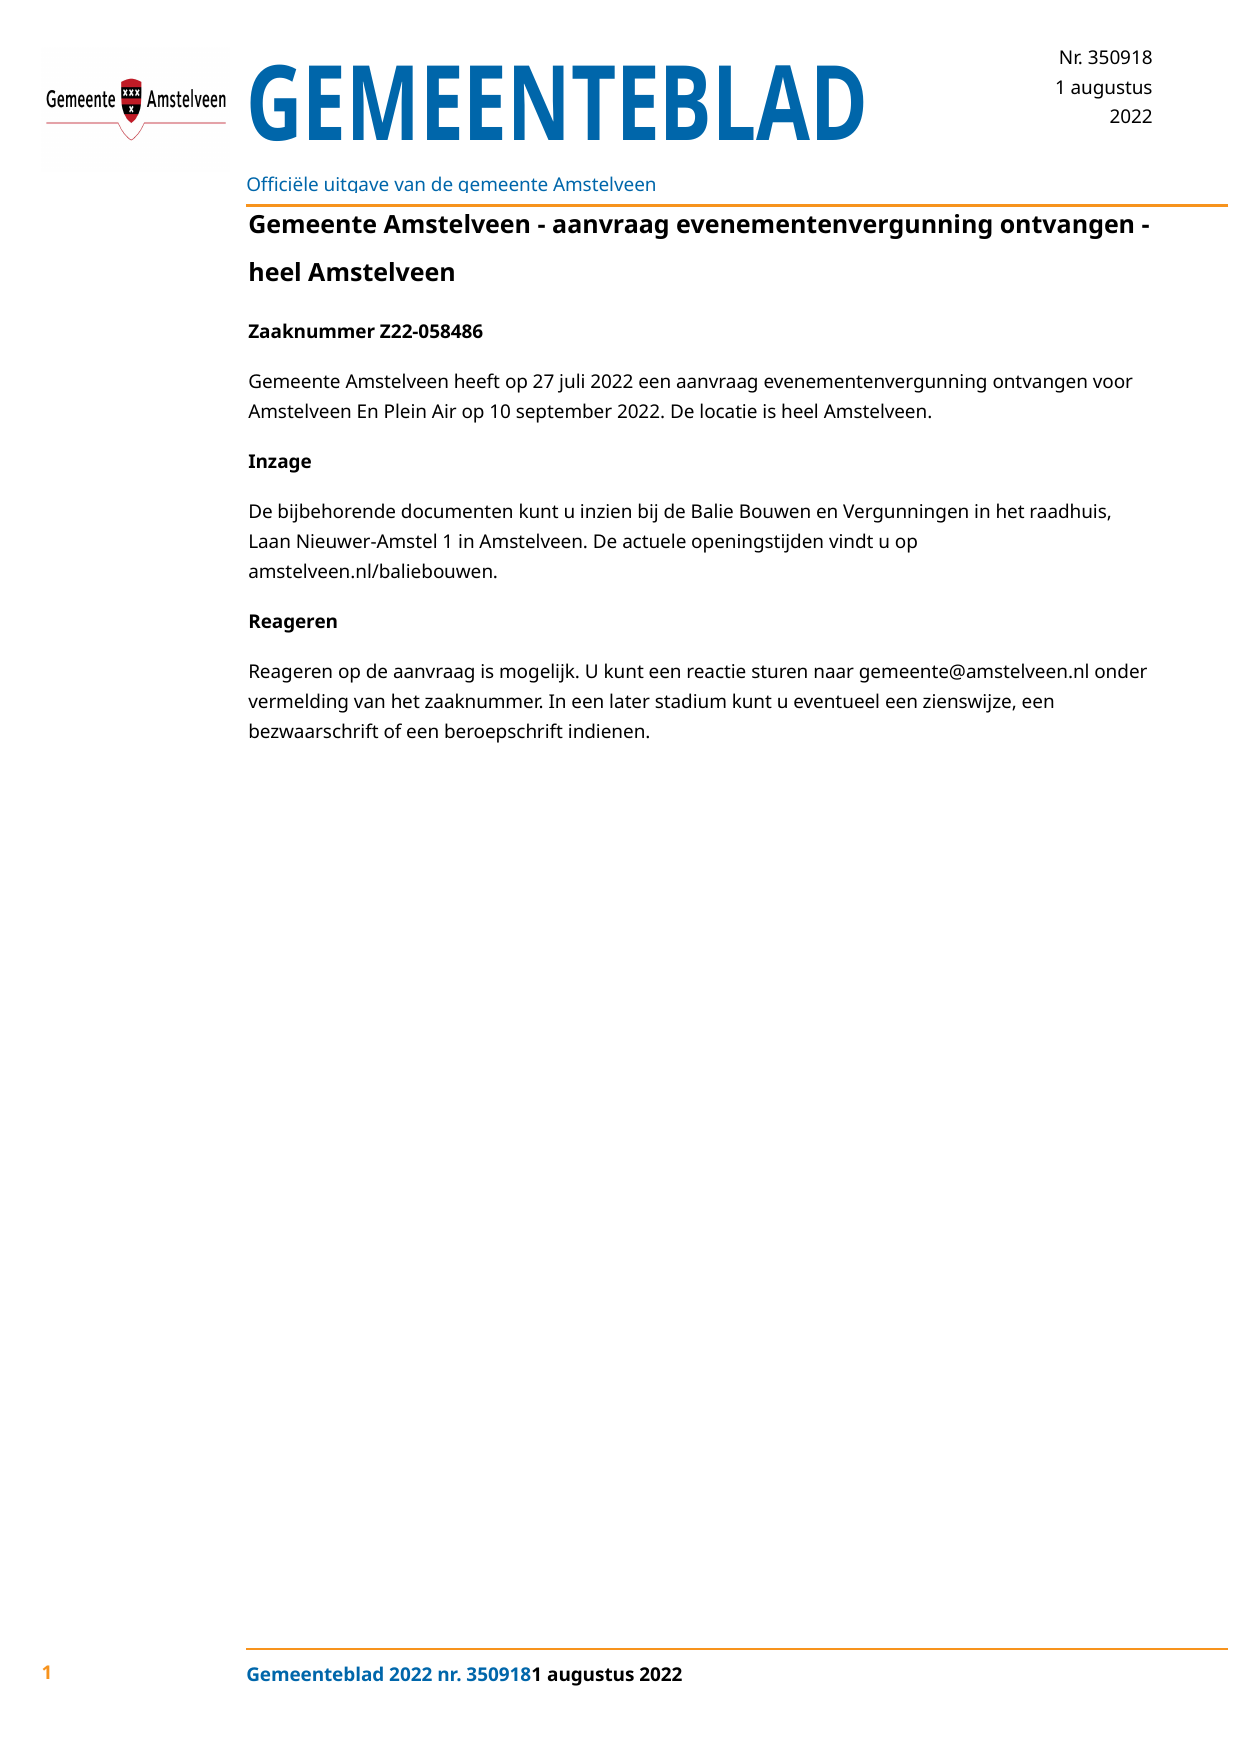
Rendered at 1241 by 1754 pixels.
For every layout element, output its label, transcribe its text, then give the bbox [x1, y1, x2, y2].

text Gemeente Amstelveen - aanvraag evenementenvergunning ontvangen - heel Amstelveen [248, 207, 1152, 288]
text Reageren op de aanvraag is mogelijk. U kunt een reactie sturen naar gemeente@amstelveen.nl onder vermelding van het zaaknummer. In een later stadium kunt u eventueel een zienswijze, een bezwaarschrift of een beroepschrift indienen. [248, 659, 1152, 744]
text Inzage [248, 448, 1152, 474]
text Reageren [248, 608, 1152, 634]
text Zaaknummer Z22-058486 [248, 318, 1152, 344]
text De bijbehorende documenten kunt u inzien bij de Balie Bouwen en Vergunningen in het raadhuis, Laan Nieuwer-Amstel 1 in Amstelveen. De actuele openingstijden vindt u op amstelveen.nl/baliebouwen. [248, 499, 1152, 584]
picture [41, 47, 231, 172]
text Gemeente Amstelveen heeft op 27 juli 2022 een aanvraag evenementenvergunning ontvangen voor Amstelveen En Plein Air op 10 september 2022. De locatie is heel Amstelveen. [248, 368, 1152, 424]
